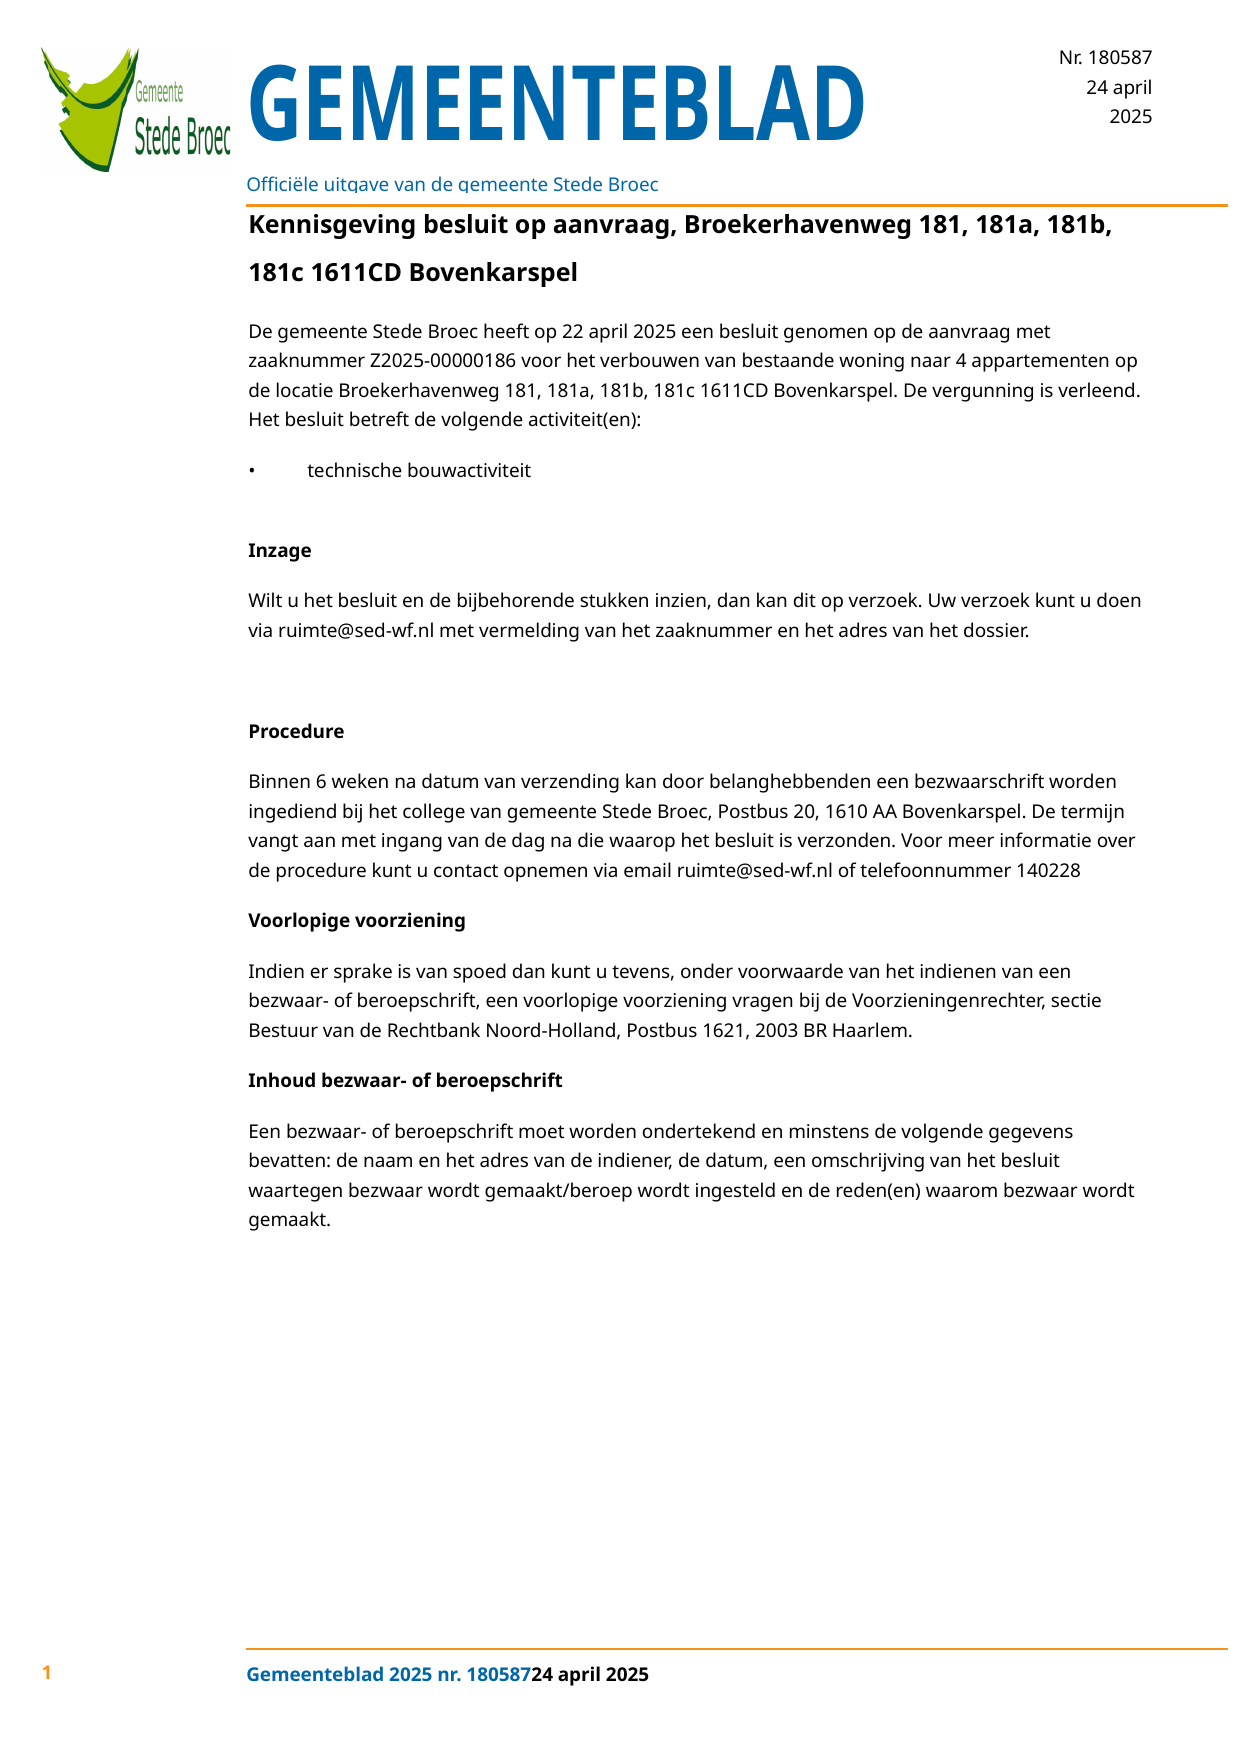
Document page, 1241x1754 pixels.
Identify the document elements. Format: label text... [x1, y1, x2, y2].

text Voorlopige voorziening [248, 907, 1152, 933]
list technische bouwactiviteit [248, 457, 1152, 483]
text Procedure [248, 718, 1152, 744]
text Inzage [248, 537, 1152, 563]
text De gemeente Stede Broec heeft op 22 april 2025 een besluit genomen op de aanvraag met zaaknummer Z2025-00000186 voor het verbouwen van bestaande woning naar 4 appartementen op de locatie Broekerhavenweg 181, 181a, 181b, 181c 1611CD Bovenkarspel. De vergunning is verleend. Het besluit betreft de volgende activiteit(en): [248, 318, 1152, 432]
text Indien er sprake is van spoed dan kunt u tevens, onder voorwaarde van het indienen van een bezwaar- of beroepschrift, een voorlopige voorziening vragen bij de Voorzieningenrechter, sectie Bestuur van de Rechtbank Noord-Holland, Postbus 1621, 2003 BR Haarlem. [248, 958, 1152, 1043]
text Binnen 6 weken na datum van verzending kan door belanghebbenden een bezwaarschrift worden ingediend bij het college van gemeente Stede Broec, Postbus 20, 1610 AA Bovenkarspel. De termijn vangt aan met ingang van de dag na die waarop het besluit is verzonden. Voor meer informatie over de procedure kunt u contact opnemen via email ruimte@sed-wf.nl of telefoonnummer 140228 [248, 768, 1152, 883]
text Een bezwaar- of beroepschrift moet worden ondertekend en minstens de volgende gegevens bevatten: de naam en het adres van de indiener, de datum, een omschrijving van het besluit waartegen bezwaar wordt gemaakt/beroep wordt ingesteld en de reden(en) waarom bezwaar wordt gemaakt. [248, 1118, 1152, 1232]
text Inhoud bezwaar- of beroepschrift [248, 1067, 1152, 1093]
picture [41, 47, 231, 172]
text Kennisgeving besluit op aanvraag, Broekerhavenweg 181, 181a, 181b, 181c 1611CD Bovenkarspel [248, 207, 1152, 288]
text Wilt u het besluit en de bijbehorende stukken inzien, dan kan dit op verzoek. Uw verzoek kunt u doen via ruimte@sed-wf.nl met vermelding van het zaaknummer en het adres van het dossier. [248, 587, 1152, 643]
